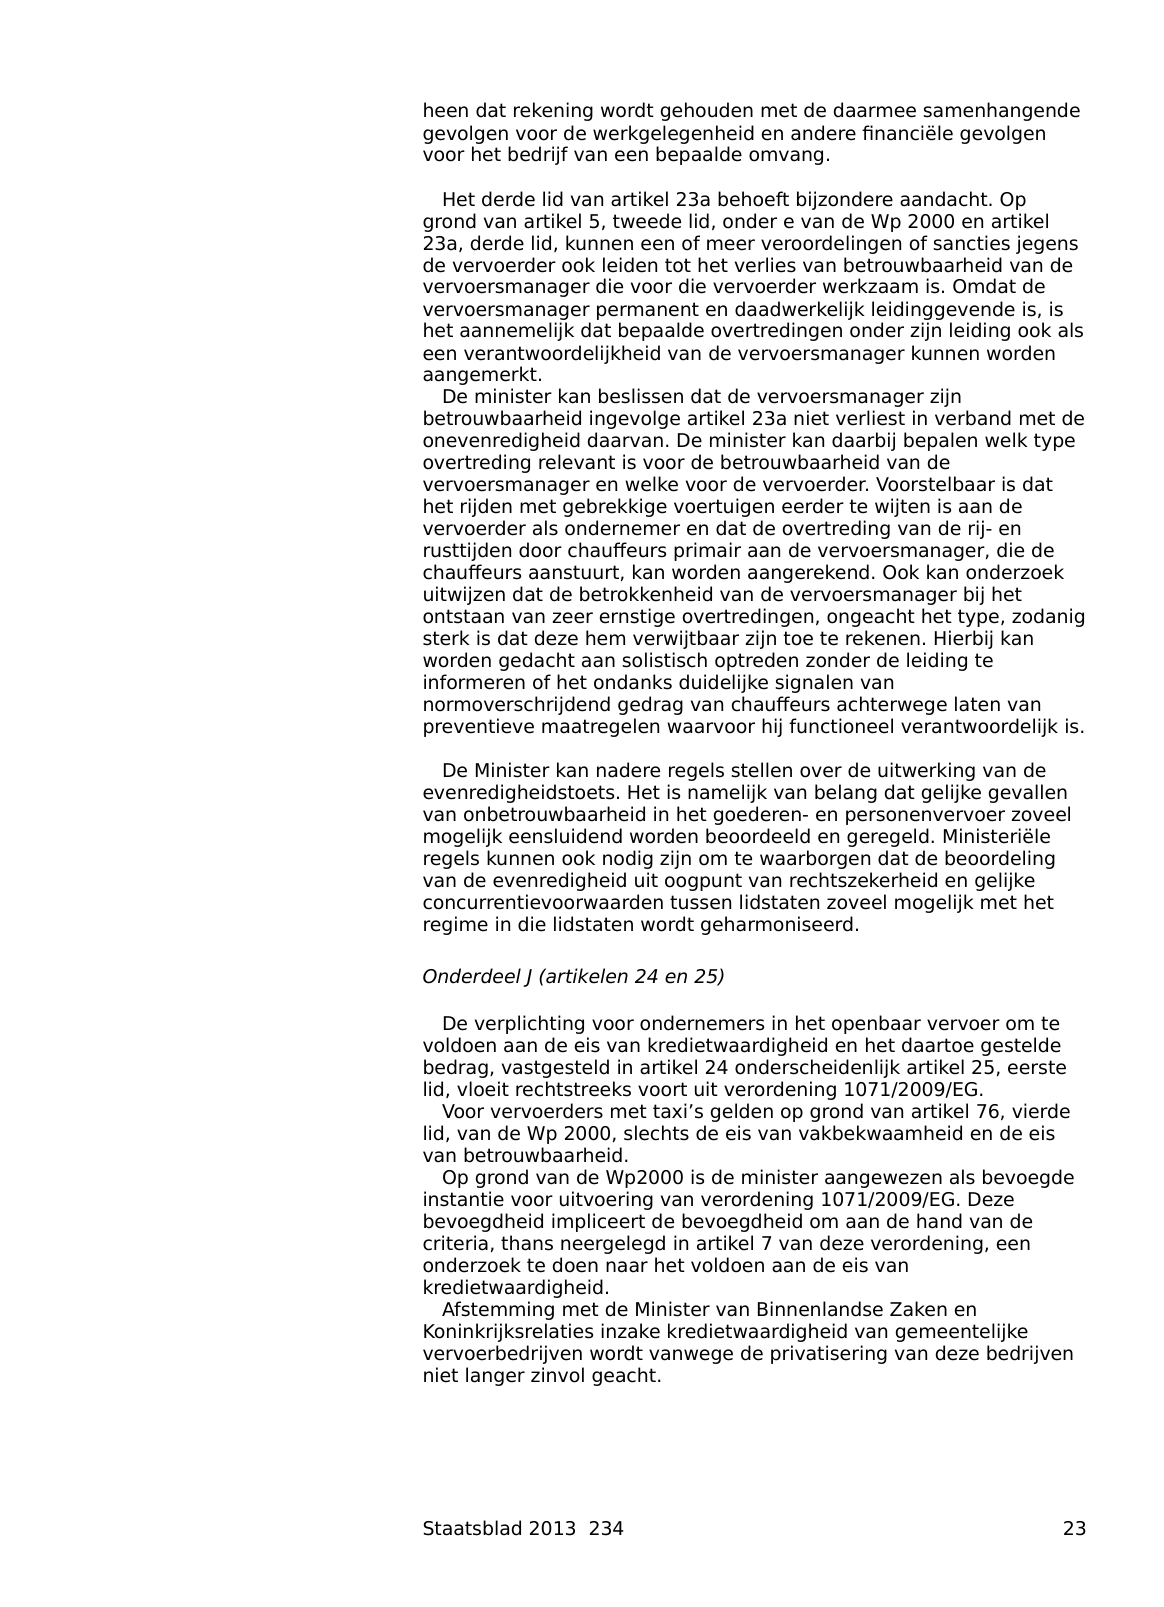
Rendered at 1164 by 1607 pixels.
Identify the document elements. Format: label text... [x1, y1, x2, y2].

text De verplichting voor ondernemers in het openbaar vervoer om te voldoen aan de eis van kredietwaardigheid en het daartoe gestelde bedrag, vastgesteld in artikel 24 onderscheidenlijk artikel 25, eerste lid, vloeit rechtstreeks voort uit verordening 1071/2009/EG. [422, 1013, 1087, 1101]
text Voor vervoerders met taxi’s gelden op grond van artikel 76, vierde lid, van de Wp 2000, slechts de eis van vakbekwaamheid en de eis van betrouwbaarheid. [422, 1101, 1087, 1167]
text Op grond van de Wp2000 is de minister aangewezen als bevoegde instantie voor uitvoering van verordening 1071/2009/EG. Deze bevoegdheid impliceert de bevoegdheid om aan de hand van de criteria, thans neergelegd in artikel 7 van deze verordening, een onderzoek te doen naar het voldoen aan de eis van kredietwaardigheid. [422, 1167, 1087, 1299]
text heen dat rekening wordt gehouden met de daarmee samenhangende gevolgen voor de werkgelegenheid en andere financiële gevolgen voor het bedrijf van een bepaalde omvang. [422, 100, 1087, 166]
text De minister kan beslissen dat de vervoersmanager zijn betrouwbaarheid ingevolge artikel 23a niet verliest in verband met de onevenredigheid daarvan. De minister kan daarbij bepalen welk type overtreding relevant is voor de betrouwbaarheid van de vervoersmanager en welke voor de vervoerder. Voorstelbaar is dat het rijden met gebrekkige voertuigen eerder te wijten is aan de vervoerder als ondernemer en dat de overtreding van de rij- en rusttijden door chauffeurs primair aan de vervoersmanager, die de chauffeurs aanstuurt, kan worden aangerekend. Ook kan onderzoek uitwijzen dat de betrokkenheid van de vervoersmanager bij het ontstaan van zeer ernstige overtredingen, ongeacht het type, zodanig sterk is dat deze hem verwijtbaar zijn toe te rekenen. Hierbij kan worden gedacht aan solistisch optreden zonder de leiding te informeren of het ondanks duidelijke signalen van normoverschrijdend gedrag van chauffeurs achterwege laten van preventieve maatregelen waarvoor hij functioneel verantwoordelijk is. [422, 386, 1087, 738]
text Het derde lid van artikel 23a behoeft bijzondere aandacht. Op grond van artikel 5, tweede lid, onder e van de Wp 2000 en artikel 23a, derde lid, kunnen een of meer veroordelingen of sancties jegens de vervoerder ook leiden tot het verlies van betrouwbaarheid van de vervoersmanager die voor die vervoerder werkzaam is. Omdat de vervoersmanager permanent en daadwerkelijk leidinggevende is, is het aannemelijk dat bepaalde overtredingen onder zijn leiding ook als een verantwoordelijkheid van de vervoersmanager kunnen worden aangemerkt. [422, 188, 1087, 386]
text Afstemming met de Minister van Binnenlandse Zaken en Koninkrijksrelaties inzake kredietwaardigheid van gemeentelijke vervoerbedrijven wordt vanwege de privatisering van deze bedrijven niet langer zinvol geacht. [422, 1299, 1087, 1387]
text De Minister kan nadere regels stellen over de uitwerking van de evenredigheidstoets. Het is namelijk van belang dat gelijke gevallen van onbetrouwbaarheid in het goederen- en personenvervoer zoveel mogelijk eensluidend worden beoordeeld en geregeld. Ministeriële regels kunnen ook nodig zijn om te waarborgen dat de beoordeling van de evenredigheid uit oogpunt van rechtszekerheid en gelijke concurrentievoorwaarden tussen lidstaten zoveel mogelijk met het regime in die lidstaten wordt geharmoniseerd. [422, 760, 1087, 936]
subtitle Onderdeel J (artikelen 24 en 25) [422, 966, 1087, 988]
